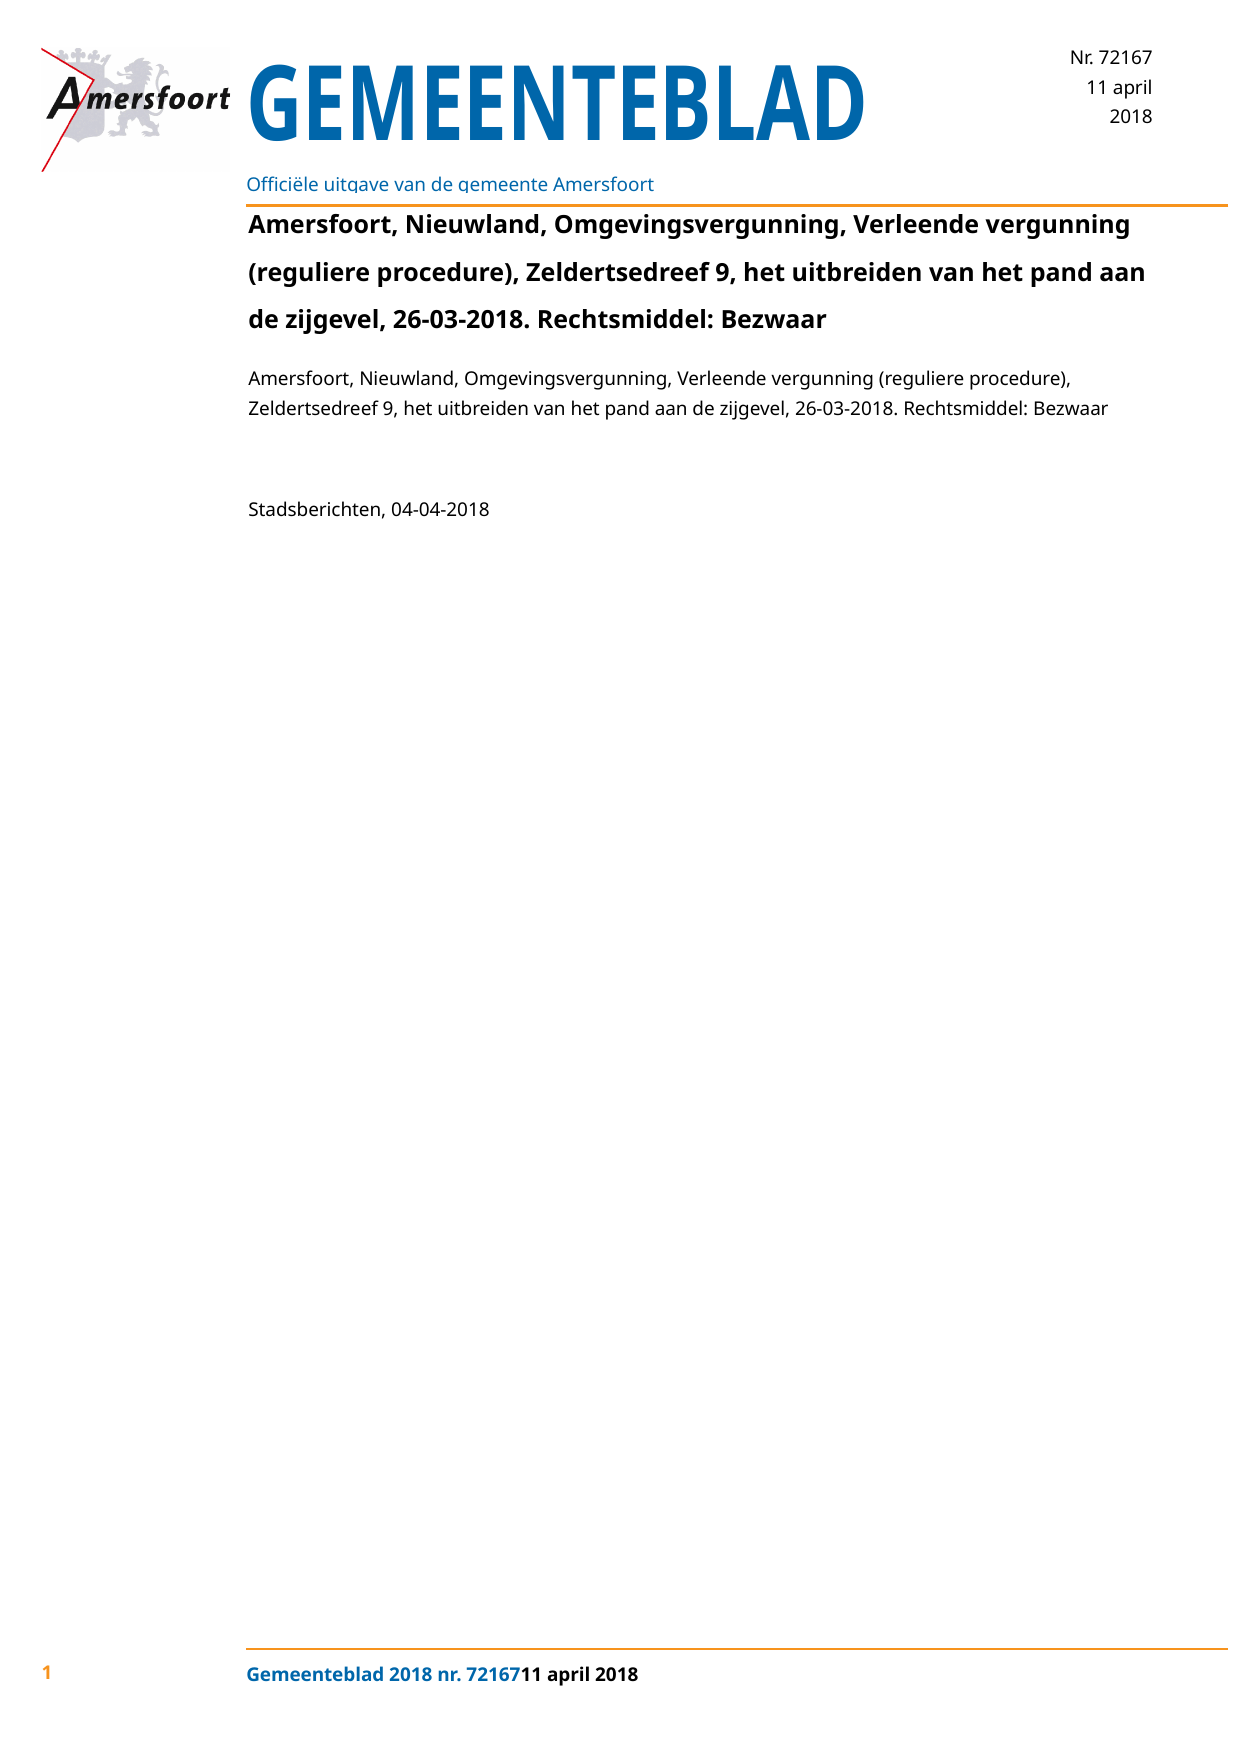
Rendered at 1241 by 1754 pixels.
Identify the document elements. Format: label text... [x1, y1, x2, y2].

text Amersfoort, Nieuwland, Omgevingsvergunning, Verleende vergunning (reguliere procedure), Zeldertsedreef 9, het uitbreiden van het pand aan de zijgevel, 26-03-2018. Rechtsmiddel: Bezwaar [248, 366, 1152, 421]
text Amersfoort, Nieuwland, Omgevingsvergunning, Verleende vergunning (reguliere procedure), Zeldertsedreef 9, het uitbreiden van het pand aan de zijgevel, 26-03-2018. Rechtsmiddel: Bezwaar [248, 207, 1152, 336]
picture [41, 47, 231, 172]
text Stadsberichten, 04-04-2018 [248, 496, 1152, 522]
